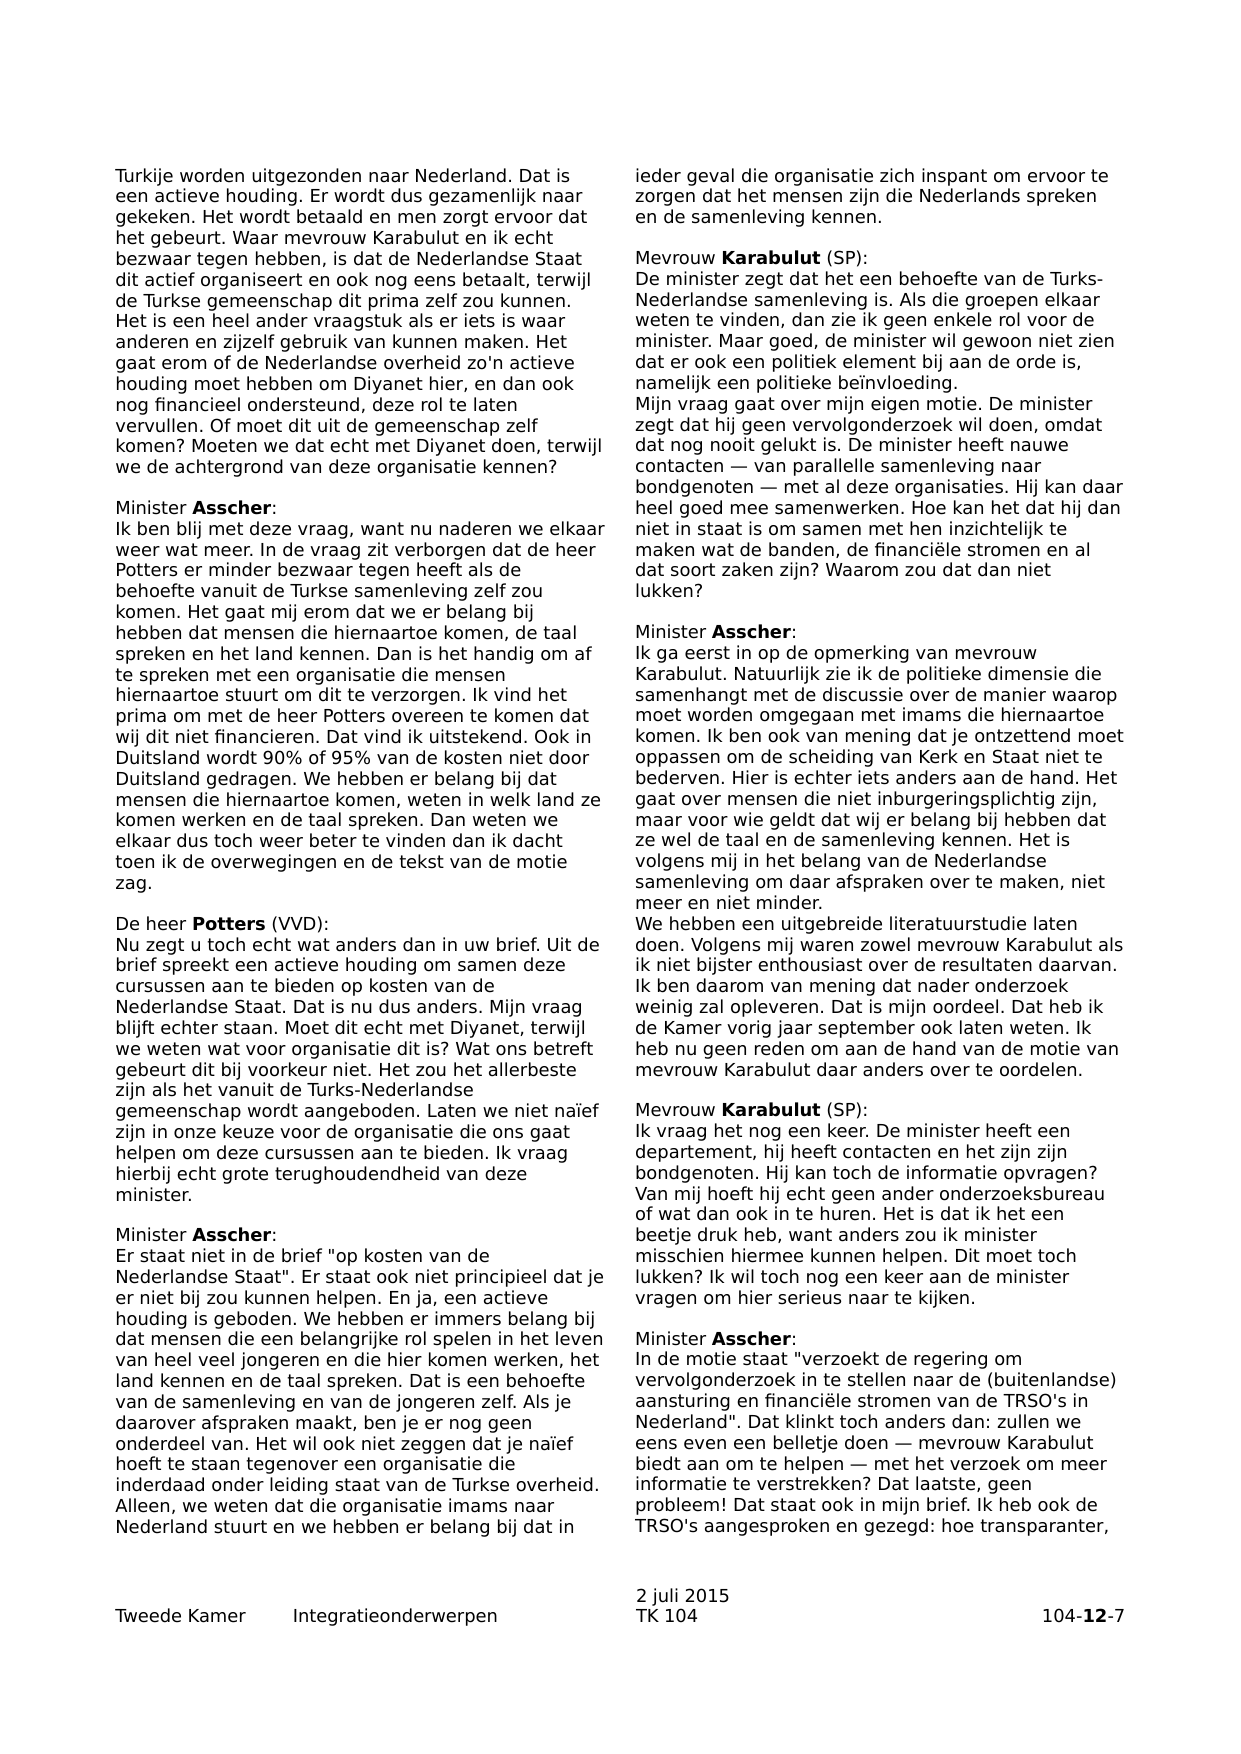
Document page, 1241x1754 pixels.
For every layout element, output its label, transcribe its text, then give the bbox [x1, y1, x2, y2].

text Mijn vraag gaat over mijn eigen motie. De minister zegt dat hij geen vervolgonderzoek wil doen, omdat dat nog nooit gelukt is. De minister heeft nauwe contacten — van parallelle samenleving naar bondgenoten — met al deze organisaties. Hij kan daar heel goed mee samenwerken. Hoe kan het dat hij dan niet in staat is om samen met hen inzichtelijk te maken wat de banden, de financiële stromen en al dat soort zaken zijn? Waarom zou dat dan niet lukken? [635, 393, 1125, 602]
text In de motie staat "verzoekt de regering om vervolgonderzoek in te stellen naar de (buitenlandse) aansturing en financiële stromen van de TRSO's in Nederland". Dat klinkt toch anders dan: zullen we eens even een belletje doen — mevrouw Karabulut biedt aan om te helpen — met het verzoek om meer informatie te verstrekken? Dat laatste, geen probleem! Dat staat ook in mijn brief. Ik heb ook de TRSO's aangesproken en gezegd: hoe transparanter, [635, 1349, 1125, 1537]
text Ik ben blij met deze vraag, want nu naderen we elkaar weer wat meer. In de vraag zit verborgen dat de heer Potters er minder bezwaar tegen heeft als de behoefte vanuit de Turkse samenleving zelf zou komen. Het gaat mij erom dat we er belang bij hebben dat mensen die hiernaartoe komen, de taal spreken en het land kennen. Dan is het handig om af te spreken met een organisatie die mensen hiernaartoe stuurt om dit te verzorgen. Ik vind het prima om met de heer Potters overeen te komen dat wij dit niet financieren. Dat vind ik uitstekend. Ook in Duitsland wordt 90% of 95% van de kosten niet door Duitsland gedragen. We hebben er belang bij dat mensen die hiernaartoe komen, weten in welk land ze komen werken en de taal spreken. Dan weten we elkaar dus toch weer beter te vinden dan ik dacht toen ik de overwegingen en de tekst van de motie zag. [115, 518, 605, 893]
text ieder geval die organisatie zich inspant om ervoor te zorgen dat het mensen zijn die Nederlands spreken en de samenleving kennen. [635, 165, 1125, 228]
text Turkije worden uitgezonden naar Nederland. Dat is een actieve houding. Er wordt dus gezamenlijk naar gekeken. Het wordt betaald en men zorgt ervoor dat het gebeurt. Waar mevrouw Karabulut en ik echt bezwaar tegen hebben, is dat de Nederlandse Staat dit actief organiseert en ook nog eens betaalt, terwijl de Turkse gemeenschap dit prima zelf zou kunnen. Het is een heel ander vraagstuk als er iets is waar anderen en zijzelf gebruik van kunnen maken. Het gaat erom of de Nederlandse overheid zo'n actieve houding moet hebben om Diyanet hier, en dan ook nog financieel ondersteund, deze rol te laten vervullen. Of moet dit uit de gemeenschap zelf komen? Moeten we dat echt met Diyanet doen, terwijl we de achtergrond van deze organisatie kennen? [115, 165, 605, 478]
text De heer Potters (VVD): [115, 913, 605, 934]
text Ik vraag het nog een keer. De minister heeft een departement, hij heeft contacten en het zijn zijn bondgenoten. Hij kan toch de informatie opvragen? Van mij hoeft hij echt geen ander onderzoeksbureau of wat dan ook in te huren. Het is dat ik het een beetje druk heb, want anders zou ik minister misschien hiermee kunnen helpen. Dit moet toch lukken? Ik wil toch nog een keer aan de minister vragen om hier serieus naar te kijken. [635, 1121, 1125, 1308]
text De minister zegt dat het een behoefte van de Turks-Nederlandse samenleving is. Als die groepen elkaar weten te vinden, dan zie ik geen enkele rol voor de minister. Maar goed, de minister wil gewoon niet zien dat er ook een politiek element bij aan de orde is, namelijk een politieke beïnvloeding. [635, 268, 1125, 393]
text Nu zegt u toch echt wat anders dan in uw brief. Uit de brief spreekt een actieve houding om samen deze cursussen aan te bieden op kosten van de Nederlandse Staat. Dat is nu dus anders. Mijn vraag blijft echter staan. Moet dit echt met Diyanet, terwijl we weten wat voor organisatie dit is? Wat ons betreft gebeurt dit bij voorkeur niet. Het zou het allerbeste zijn als het vanuit de Turks-Nederlandse gemeenschap wordt aangeboden. Laten we niet naïef zijn in onze keuze voor de organisatie die ons gaat helpen om deze cursussen aan te bieden. Ik vraag hierbij echt grote terughoudendheid van deze minister. [115, 934, 605, 1205]
text Mevrouw Karabulut (SP): [635, 248, 1125, 268]
text Minister Asscher: [635, 1328, 1125, 1349]
text Minister Asscher: [115, 1225, 605, 1246]
text Ik ga eerst in op de opmerking van mevrouw Karabulut. Natuurlijk zie ik de politieke dimensie die samenhangt met de discussie over de manier waarop moet worden omgegaan met imams die hiernaartoe komen. Ik ben ook van mening dat je ontzettend moet oppassen om de scheiding van Kerk en Staat niet te bederven. Hier is echter iets anders aan de hand. Het gaat over mensen die niet inburgeringsplichtig zijn, maar voor wie geldt dat wij er belang bij hebben dat ze wel de taal en de samenleving kennen. Het is volgens mij in het belang van de Nederlandse samenleving om daar afspraken over te maken, niet meer en niet minder. [635, 643, 1125, 913]
text Minister Asscher: [635, 622, 1125, 643]
text Mevrouw Karabulut (SP): [635, 1100, 1125, 1121]
text Er staat niet in de brief "op kosten van de Nederlandse Staat". Er staat ook niet principieel dat je er niet bij zou kunnen helpen. En ja, een actieve houding is geboden. We hebben er immers belang bij dat mensen die een belangrijke rol spelen in het leven van heel veel jongeren en die hier komen werken, het land kennen en de taal spreken. Dat is een behoefte van de samenleving en van de jongeren zelf. Als je daarover afspraken maakt, ben je er nog geen onderdeel van. Het wil ook niet zeggen dat je naïef hoeft te staan tegenover een organisatie die inderdaad onder leiding staat van de Turkse overheid. Alleen, we weten dat die organisatie imams naar Nederland stuurt en we hebben er belang bij dat in [115, 1246, 605, 1537]
text Minister Asscher: [115, 498, 605, 518]
text We hebben een uitgebreide literatuurstudie laten doen. Volgens mij waren zowel mevrouw Karabulut als ik niet bijster enthousiast over de resultaten daarvan. Ik ben daarom van mening dat nader onderzoek weinig zal opleveren. Dat is mijn oordeel. Dat heb ik de Kamer vorig jaar september ook laten weten. Ik heb nu geen reden om aan de hand van de motie van mevrouw Karabulut daar anders over te oordelen. [635, 913, 1125, 1080]
